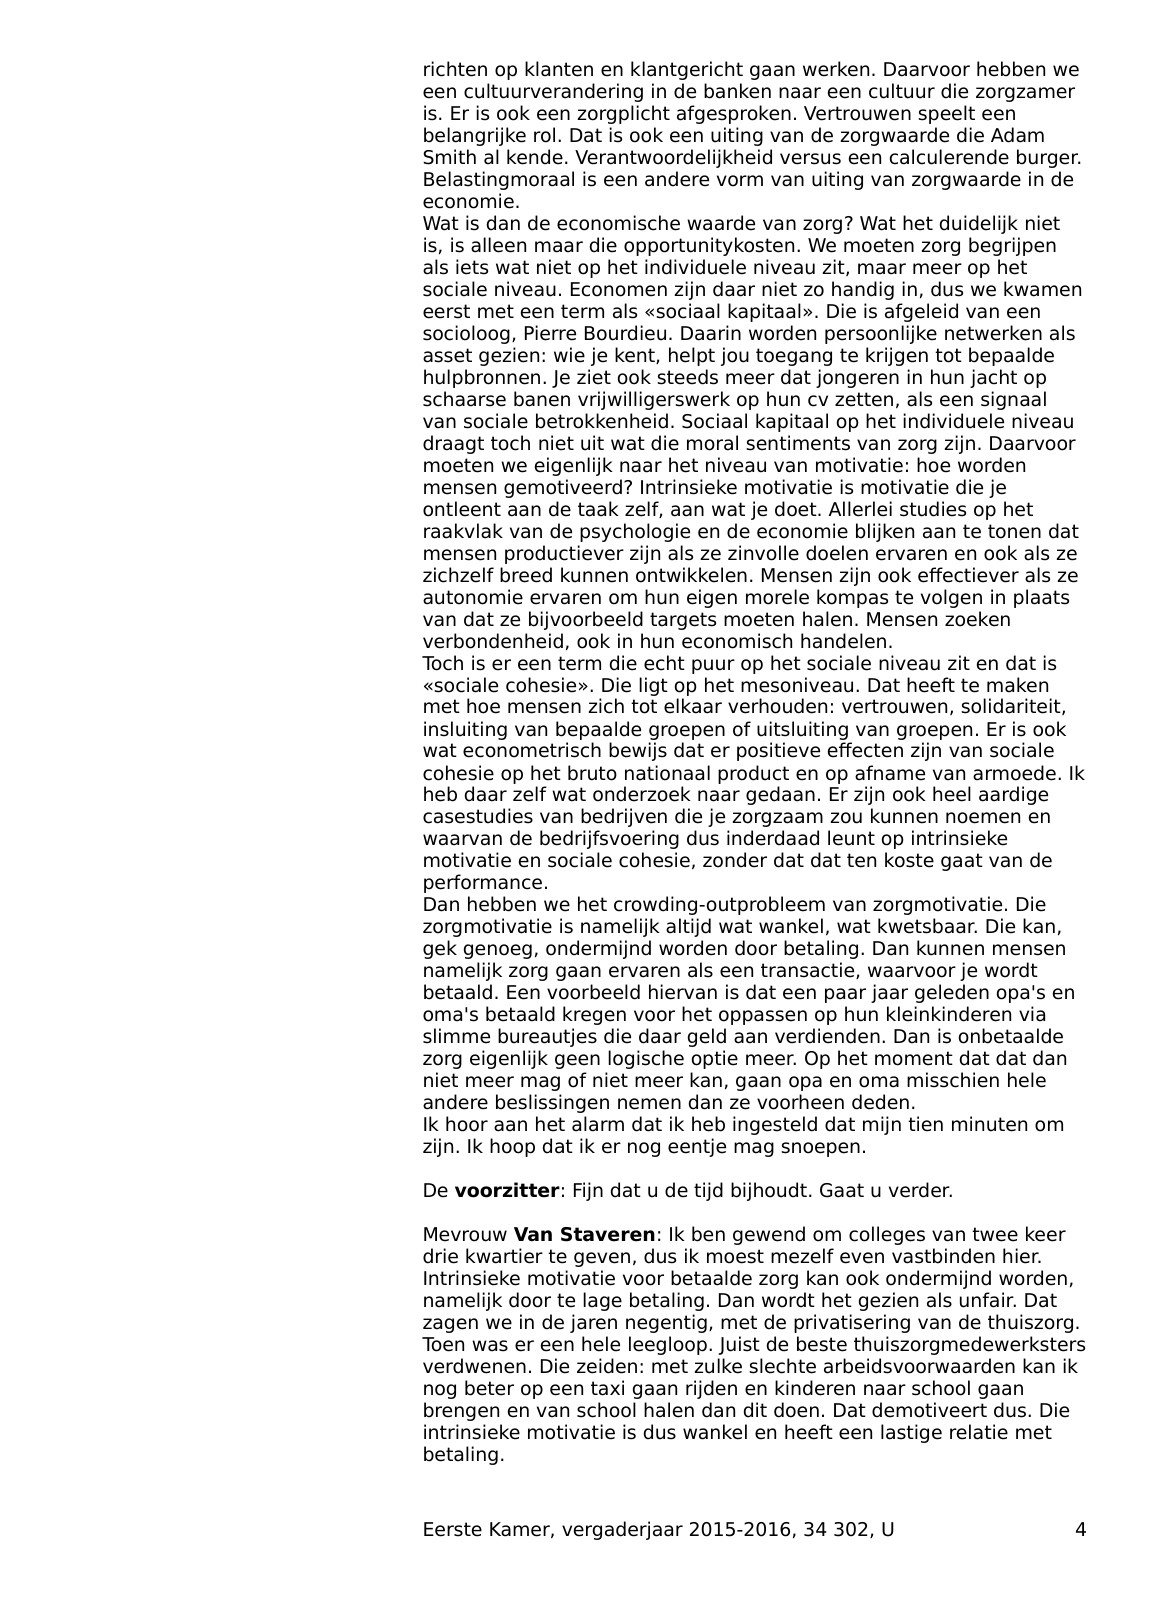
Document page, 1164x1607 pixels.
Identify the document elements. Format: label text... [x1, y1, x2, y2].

text De voorzitter: Fijn dat u de tijd bijhoudt. Gaat u verder. [422, 1180, 1087, 1202]
text richten op klanten en klantgericht gaan werken. Daarvoor hebben we een cultuurverandering in de banken naar een cultuur die zorgzamer is. Er is ook een zorgplicht afgesproken. Vertrouwen speelt een belangrijke rol. Dat is ook een uiting van de zorgwaarde die Adam Smith al kende. Verantwoordelijkheid versus een calculerende burger. Belastingmoraal is een andere vorm van uiting van zorgwaarde in de economie. [422, 59, 1087, 213]
text Dan hebben we het crowding-outprobleem van zorgmotivatie. Die zorgmotivatie is namelijk altijd wat wankel, wat kwetsbaar. Die kan, gek genoeg, ondermijnd worden door betaling. Dan kunnen mensen namelijk zorg gaan ervaren als een transactie, waarvoor je wordt betaald. Een voorbeeld hiervan is dat een paar jaar geleden opa's en oma's betaald kregen voor het oppassen op hun kleinkinderen via slimme bureautjes die daar geld aan verdienden. Dan is onbetaalde zorg eigenlijk geen logische optie meer. Op het moment dat dat dan niet meer mag of niet meer kan, gaan opa en oma misschien hele andere beslissingen nemen dan ze voorheen deden. [422, 894, 1087, 1114]
text Ik hoor aan het alarm dat ik heb ingesteld dat mijn tien minuten om zijn. Ik hoop dat ik er nog eentje mag snoepen. [422, 1114, 1087, 1158]
text Wat is dan de economische waarde van zorg? Wat het duidelijk niet is, is alleen maar die opportunitykosten. We moeten zorg begrijpen als iets wat niet op het individuele niveau zit, maar meer op het sociale niveau. Economen zijn daar niet zo handig in, dus we kwamen eerst met een term als «sociaal kapitaal». Die is afgeleid van een socioloog, Pierre Bourdieu. Daarin worden persoonlijke netwerken als asset gezien: wie je kent, helpt jou toegang te krijgen tot bepaalde hulpbronnen. Je ziet ook steeds meer dat jongeren in hun jacht op schaarse banen vrijwilligerswerk op hun cv zetten, als een signaal van sociale betrokkenheid. Sociaal kapitaal op het individuele niveau draagt toch niet uit wat die moral sentiments van zorg zijn. Daarvoor moeten we eigenlijk naar het niveau van motivatie: hoe worden mensen gemotiveerd? Intrinsieke motivatie is motivatie die je ontleent aan de taak zelf, aan wat je doet. Allerlei studies op het raakvlak van de psychologie en de economie blijken aan te tonen dat mensen productiever zijn als ze zinvolle doelen ervaren en ook als ze zichzelf breed kunnen ontwikkelen. Mensen zijn ook effectiever als ze autonomie ervaren om hun eigen morele kompas te volgen in plaats van dat ze bijvoorbeeld targets moeten halen. Mensen zoeken verbondenheid, ook in hun economisch handelen. [422, 213, 1087, 652]
text Mevrouw Van Staveren: Ik ben gewend om colleges van twee keer drie kwartier te geven, dus ik moest mezelf even vastbinden hier. [422, 1224, 1087, 1268]
text Toch is er een term die echt puur op het sociale niveau zit en dat is «sociale cohesie». Die ligt op het mesoniveau. Dat heeft te maken met hoe mensen zich tot elkaar verhouden: vertrouwen, solidariteit, insluiting van bepaalde groepen of uitsluiting van groepen. Er is ook wat econometrisch bewijs dat er positieve effecten zijn van sociale cohesie op het bruto nationaal product en op afname van armoede. Ik heb daar zelf wat onderzoek naar gedaan. Er zijn ook heel aardige casestudies van bedrijven die je zorgzaam zou kunnen noemen en waarvan de bedrijfsvoering dus inderdaad leunt op intrinsieke motivatie en sociale cohesie, zonder dat dat ten koste gaat van de performance. [422, 652, 1087, 894]
text Intrinsieke motivatie voor betaalde zorg kan ook ondermijnd worden, namelijk door te lage betaling. Dan wordt het gezien als unfair. Dat zagen we in de jaren negentig, met de privatisering van de thuiszorg. Toen was er een hele leegloop. Juist de beste thuiszorgmedewerksters verdwenen. Die zeiden: met zulke slechte arbeidsvoorwaarden kan ik nog beter op een taxi gaan rijden en kinderen naar school gaan brengen en van school halen dan dit doen. Dat demotiveert dus. Die intrinsieke motivatie is dus wankel en heeft een lastige relatie met betaling. [422, 1268, 1087, 1466]
